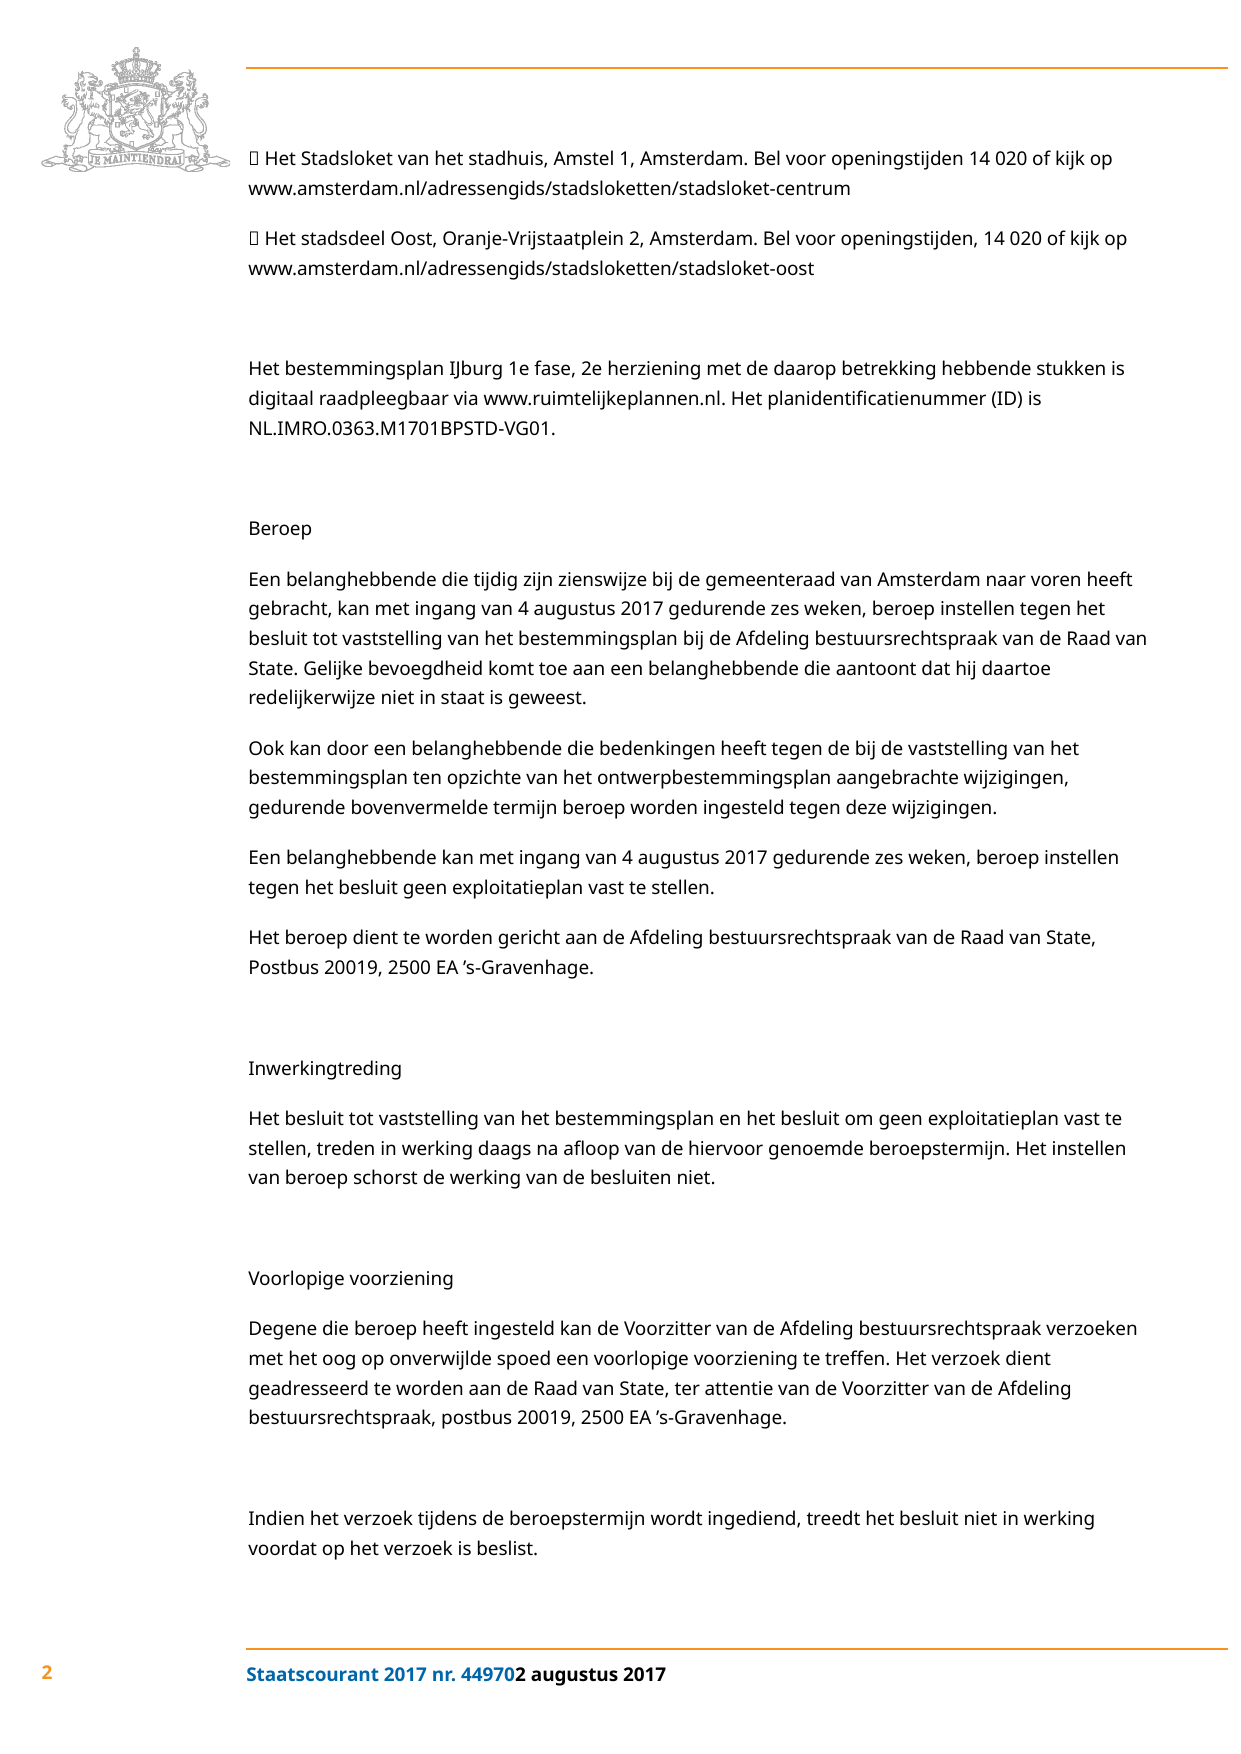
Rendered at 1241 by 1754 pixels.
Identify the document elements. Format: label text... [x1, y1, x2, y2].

text Een belanghebbende die tijdig zijn zienswijze bij de gemeenteraad van Amsterdam naar voren heeft gebracht, kan met ingang van 4 augustus 2017 gedurende zes weken, beroep instellen tegen het besluit tot vaststelling van het bestemmingsplan bij de Afdeling bestuursrechtspraak van de Raad van State. Gelijke bevoegdheid komt toe aan een belanghebbende die aantoont dat hij daartoe redelijkerwijze niet in staat is geweest. [248, 566, 1152, 710]
text Beroep [248, 516, 1152, 541]
text Ook kan door een belanghebbende die bedenkingen heeft tegen de bij de vaststelling van het bestemmingsplan ten opzichte van het ontwerpbestemmingsplan aangebrachte wijzigingen, gedurende bovenvermelde termijn beroep worden ingesteld tegen deze wijzigingen. [248, 735, 1152, 820]
text Indien het verzoek tijdens de beroepstermijn wordt ingediend, treedt het besluit niet in werking voordat op het verzoek is beslist. [248, 1505, 1152, 1561]
text Het beroep dient te worden gericht aan de Afdeling bestuursrechtspraak van de Raad van State, Postbus 20019, 2500 EA ’s-Gravenhage. [248, 924, 1152, 980]
text Voorlopige voorziening [248, 1265, 1152, 1291]
text Het bestemmingsplan IJburg 1e fase, 2e herziening met de daarop betrekking hebbende stukken is digitaal raadpleegbaar via www.ruimtelijkeplannen.nl. Het planidentificatienummer (ID) is NL.IMRO.0363.M1701BPSTD-VG01. [248, 356, 1152, 441]
text  Het stadsdeel Oost, Oranje-Vrijstaatplein 2, Amsterdam. Bel voor openingstijden, 14 020 of kijk op www.amsterdam.nl/adressengids/stadsloketten/stadsloket-oost [248, 225, 1152, 281]
text Degene die beroep heeft ingesteld kan de Voorzitter van de Afdeling bestuursrechtspraak verzoeken met het oog op onverwijlde spoed een voorlopige voorziening te treffen. Het verzoek dient geadresseerd te worden aan de Raad van State, ter attentie van de Voorzitter van de Afdeling bestuursrechtspraak, postbus 20019, 2500 EA ’s-Gravenhage. [248, 1316, 1152, 1430]
text  Het Stadsloket van het stadhuis, Amstel 1, Amsterdam. Bel voor openingstijden 14 020 of kijk op www.amsterdam.nl/adressengids/stadsloketten/stadsloket-centrum [248, 145, 1152, 201]
text Het besluit tot vaststelling van het bestemmingsplan en het besluit om geen exploitatieplan vast te stellen, treden in werking daags na afloop van de hiervoor genoemde beroepstermijn. Het instellen van beroep schorst de werking van de besluiten niet. [248, 1105, 1152, 1190]
text Een belanghebbende kan met ingang van 4 augustus 2017 gedurende zes weken, beroep instellen tegen het besluit geen exploitatieplan vast te stellen. [248, 844, 1152, 900]
text Inwerkingtreding [248, 1055, 1152, 1081]
picture [41, 47, 231, 172]
